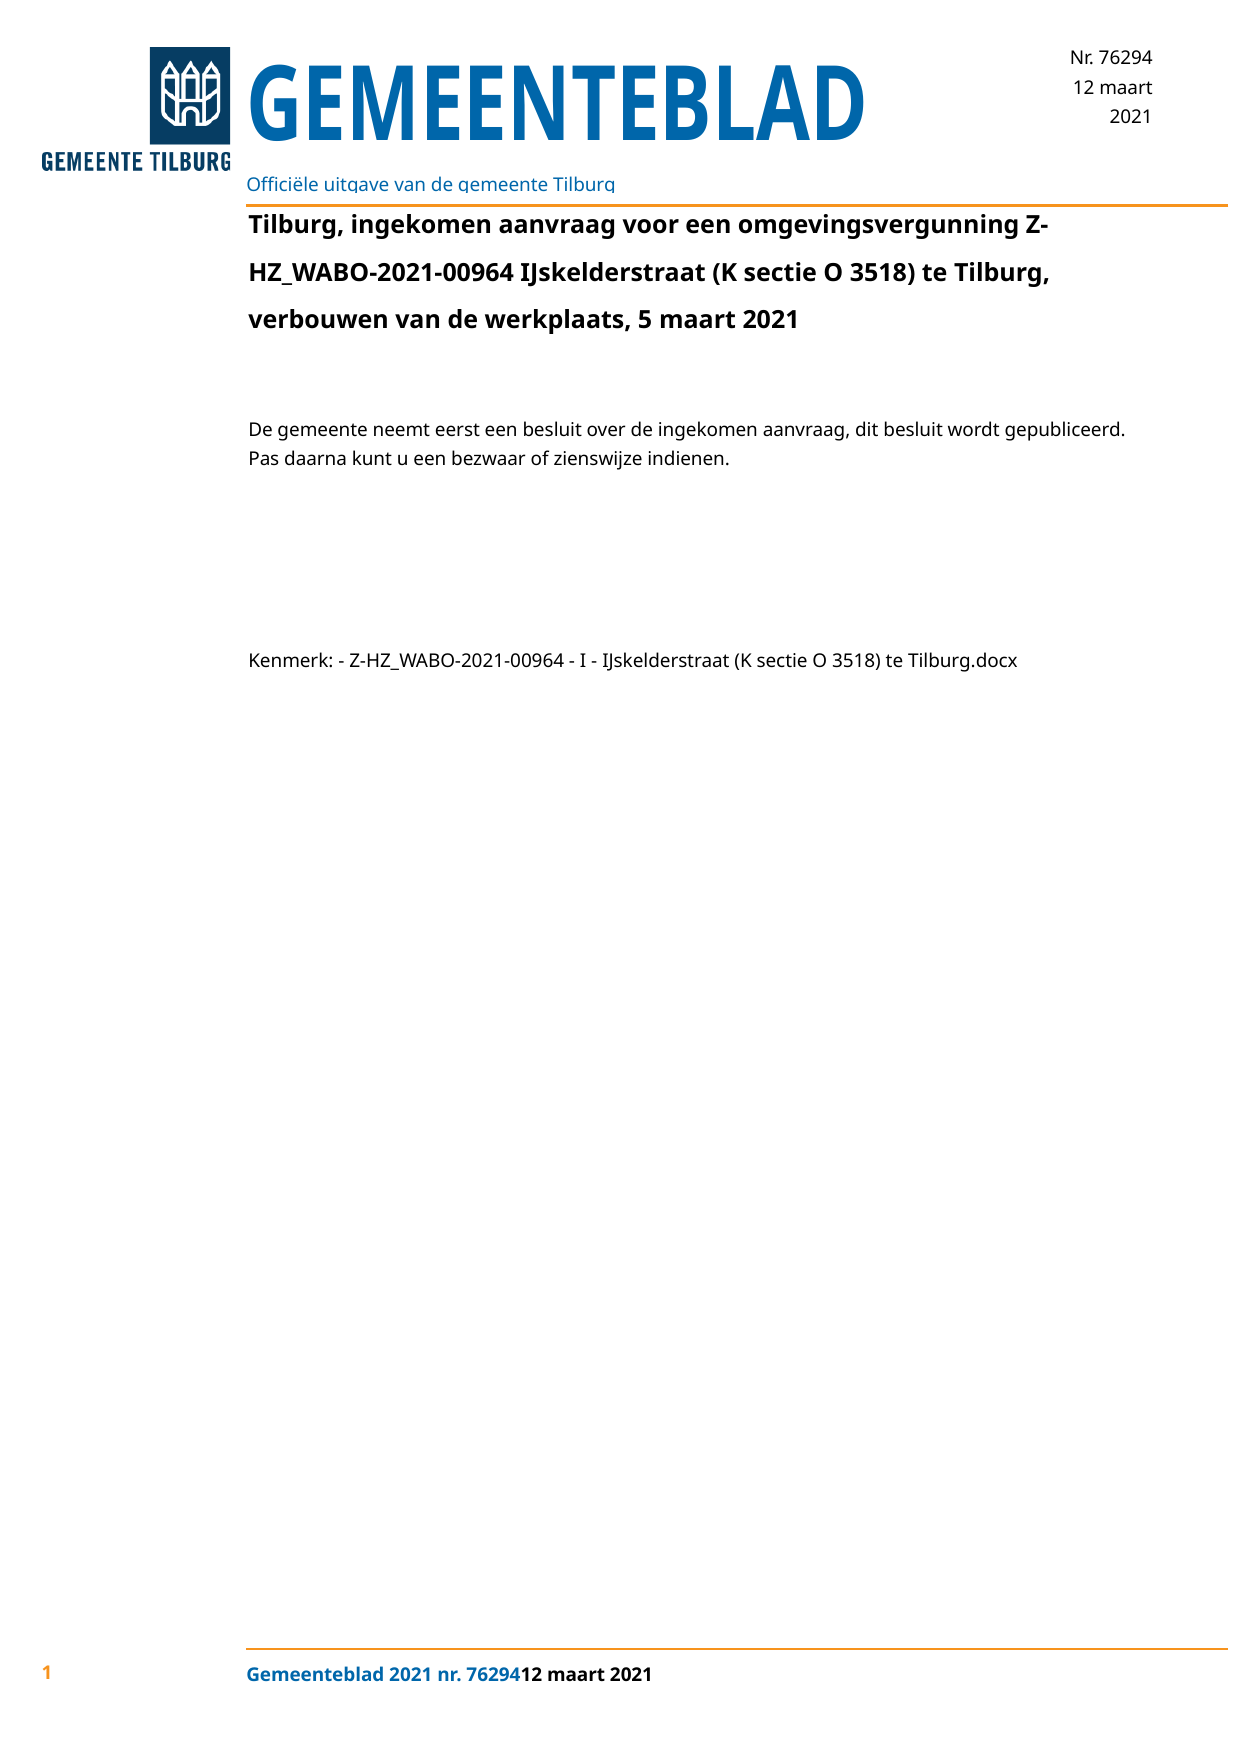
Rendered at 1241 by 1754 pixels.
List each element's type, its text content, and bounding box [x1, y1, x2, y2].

picture [41, 47, 231, 172]
text Kenmerk: - Z-HZ_WABO-2021-00964 - I - IJskelderstraat (K sectie O 3518) te Tilburg.docx [248, 647, 1152, 673]
text De gemeente neemt eerst een besluit over de ingekomen aanvraag, dit besluit wordt gepubliceerd. Pas daarna kunt u een bezwaar of zienswijze indienen. [248, 416, 1152, 471]
text Tilburg, ingekomen aanvraag voor een omgevingsvergunning Z-HZ_WABO-2021-00964 IJskelderstraat (K sectie O 3518) te Tilburg, verbouwen van de werkplaats, 5 maart 2021 [248, 207, 1152, 336]
